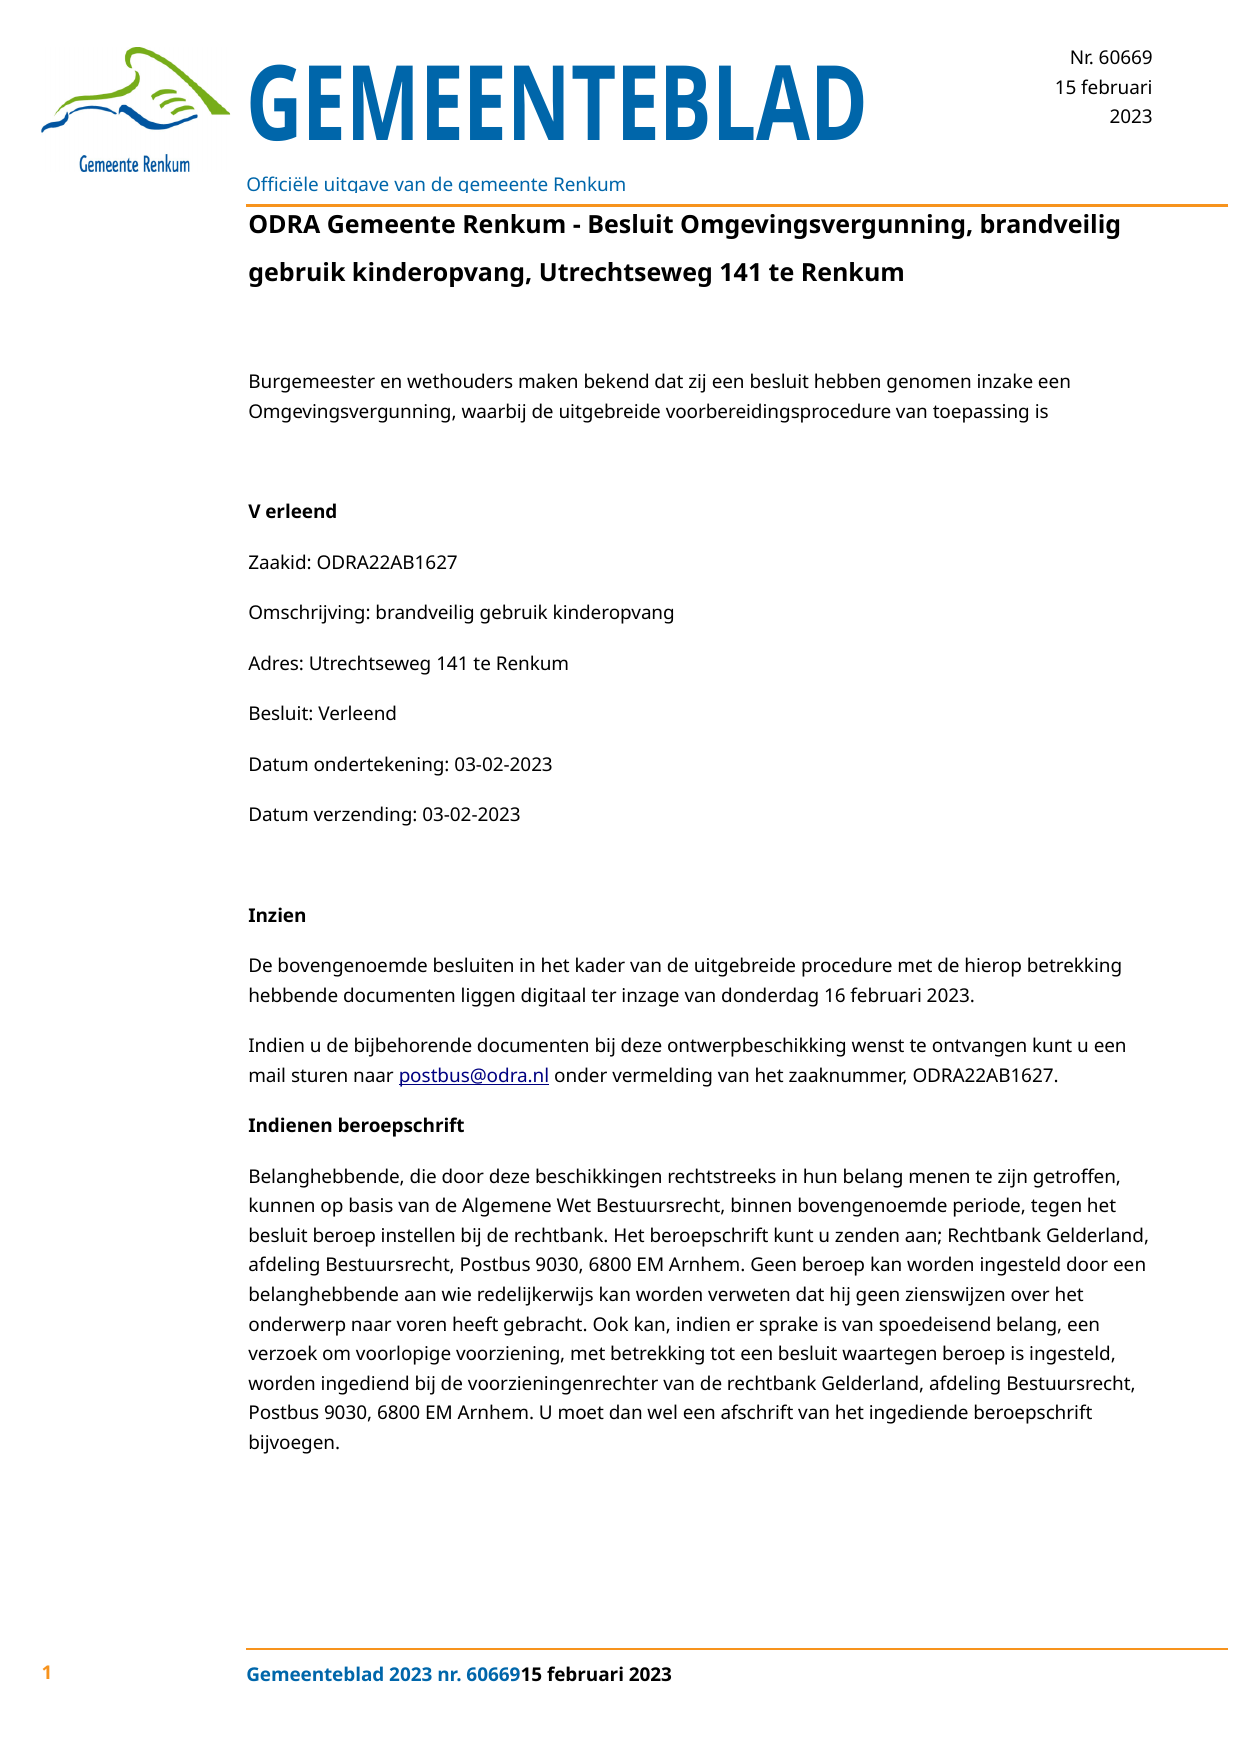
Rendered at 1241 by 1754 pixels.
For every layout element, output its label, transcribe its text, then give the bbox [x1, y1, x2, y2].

text Besluit: Verleend [248, 700, 1152, 726]
text Inzien [248, 902, 1152, 928]
text ODRA Gemeente Renkum - Besluit Omgevingsvergunning, brandveilig gebruik kinderopvang, Utrechtseweg 141 te Renkum [248, 207, 1152, 288]
text Indien u de bijbehorende documenten bij deze ontwerpbeschikking wenst te ontvangen kunt u een mail sturen naar postbus@odra.nl onder vermelding van het zaaknummer, ODRA22AB1627. [248, 1032, 1152, 1088]
text V erleend [248, 499, 1152, 524]
text Omschrijving: brandveilig gebruik kinderopvang [248, 599, 1152, 625]
text De bovengenoemde besluiten in het kader van de uitgebreide procedure met de hierop betrekking hebbende documenten liggen digitaal ter inzage van donderdag 16 februari 2023. [248, 952, 1152, 1008]
text Burgemeester en wethouders maken bekend dat zij een besluit hebben genomen inzake een Omgevingsvergunning, waarbij de uitgebreide voorbereidingsprocedure van toepassing is [248, 368, 1152, 424]
text Zaakid: ODRA22AB1627 [248, 549, 1152, 575]
picture [41, 47, 231, 172]
text Datum verzending: 03-02-2023 [248, 801, 1152, 827]
text Belanghebbende, die door deze beschikkingen rechtstreeks in hun belang menen te zijn getroffen, kunnen op basis van de Algemene Wet Bestuursrecht, binnen bovengenoemde periode, tegen het besluit beroep instellen bij de rechtbank. Het beroepschrift kunt u zenden aan; Rechtbank Gelderland, afdeling Bestuursrecht, Postbus 9030, 6800 EM Arnhem. Geen beroep kan worden ingesteld door een belanghebbende aan wie redelijkerwijs kan worden verweten dat hij geen zienswijzen over het onderwerp naar voren heeft gebracht. Ook kan, indien er sprake is van spoedeisend belang, een verzoek om voorlopige voorziening, met betrekking tot een besluit waartegen beroep is ingesteld, worden ingediend bij de voorzieningenrechter van de rechtbank Gelderland, afdeling Bestuursrecht, Postbus 9030, 6800 EM Arnhem. U moet dan wel een afschrift van het ingediende beroepschrift bijvoegen. [248, 1163, 1152, 1455]
text Indienen beroepschrift [248, 1112, 1152, 1138]
text Datum ondertekening: 03-02-2023 [248, 751, 1152, 777]
text Adres: Utrechtseweg 141 te Renkum [248, 650, 1152, 676]
